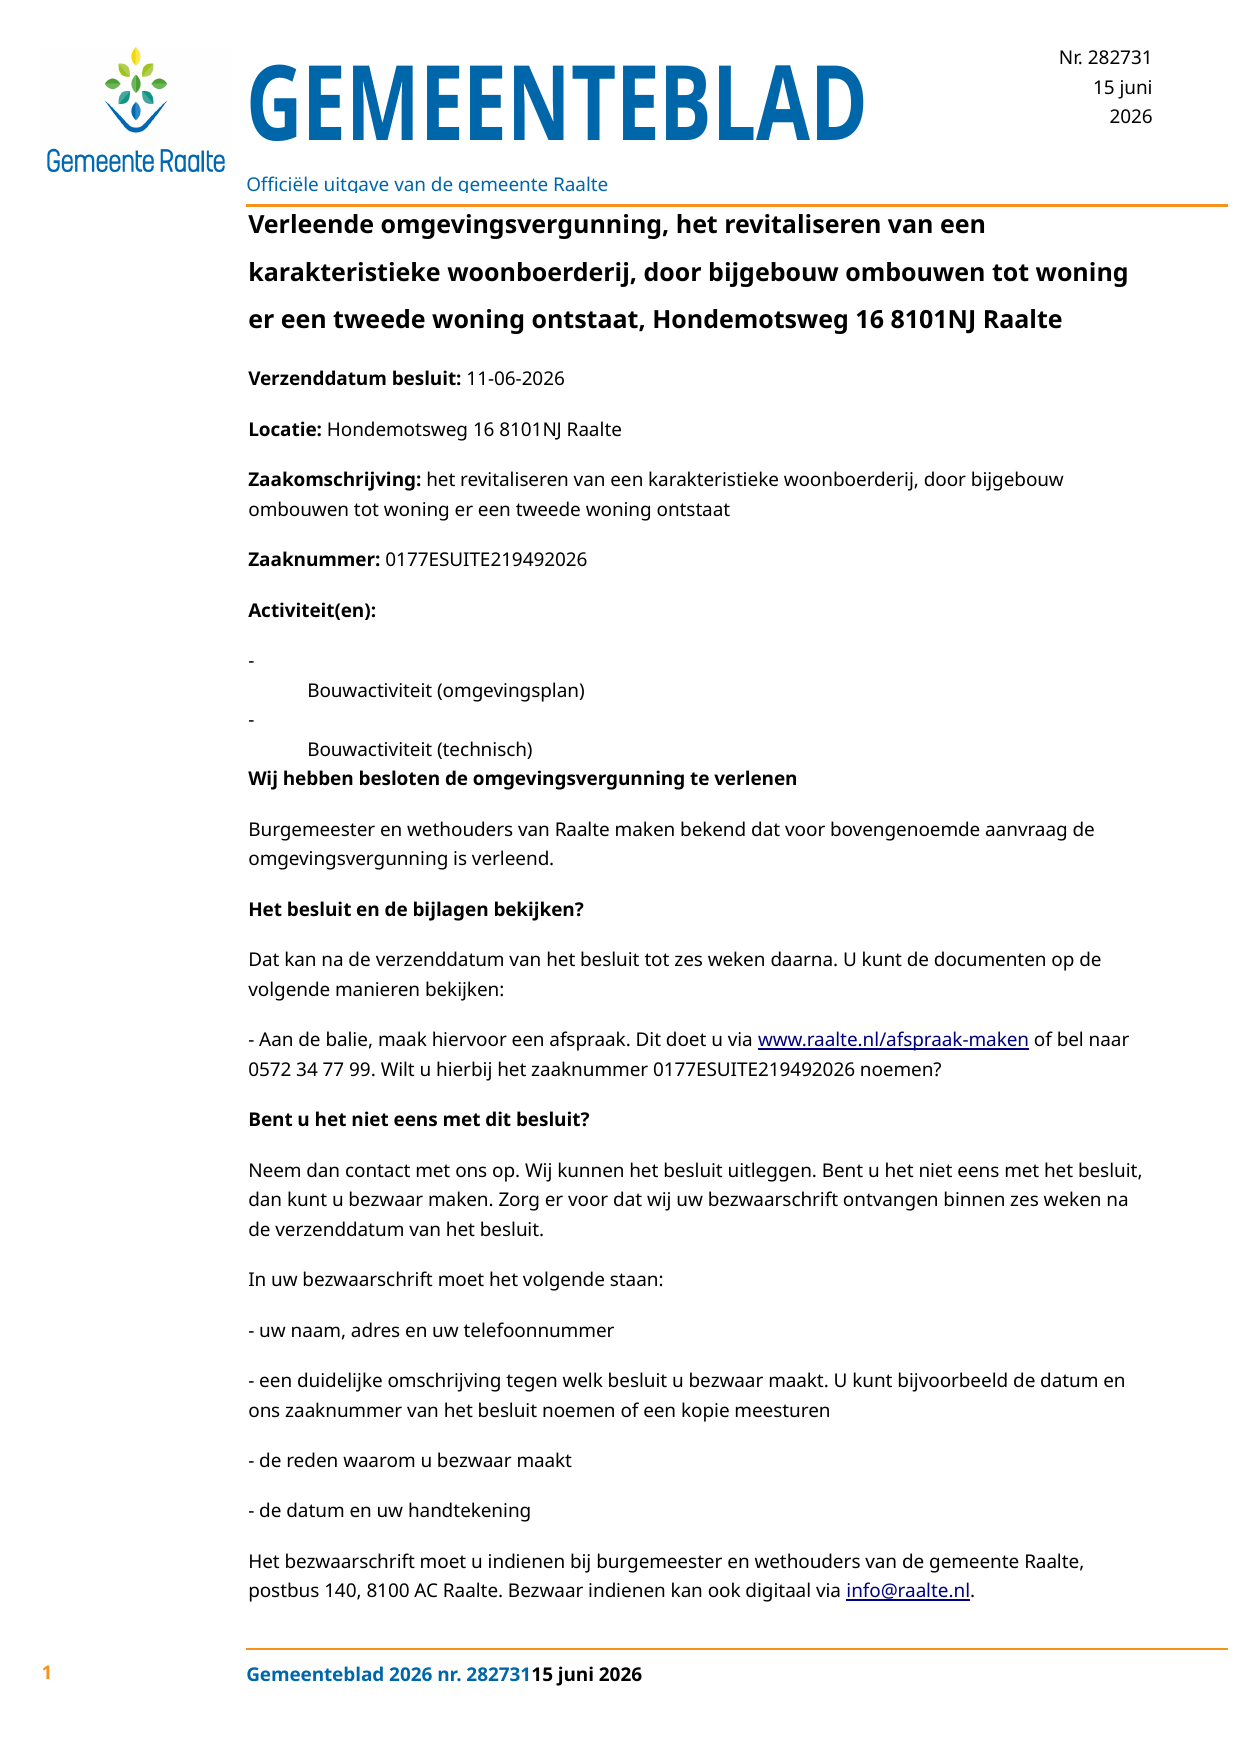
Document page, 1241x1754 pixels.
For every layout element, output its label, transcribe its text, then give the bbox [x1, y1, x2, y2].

text Bent u het niet eens met dit besluit? [248, 1106, 1152, 1132]
text - de reden waarom u bezwaar maakt [248, 1447, 1152, 1473]
text Burgemeester en wethouders van Raalte maken bekend dat voor bovengenoemde aanvraag de omgevingsvergunning is verleend. [248, 816, 1152, 871]
list Bouwactiviteit (omgevingsplan) [248, 677, 1152, 702]
text - de datum en uw handtekening [248, 1498, 1152, 1523]
text Het bezwaarschrift moet u indienen bij burgemeester en wethouders van de gemeente Raalte, postbus 140, 8100 AC Raalte. Bezwaar indienen kan ook digitaal via info@raalte.nl. [248, 1548, 1152, 1603]
text Wij hebben besloten de omgevingsvergunning te verlenen [248, 766, 1152, 791]
text Locatie: Hondemotsweg 16 8101NJ Raalte [248, 416, 1152, 442]
text Verleende omgevingsvergunning, het revitaliseren van een karakteristieke woonboerderij, door bijgebouw ombouwen tot woning er een tweede woning ontstaat, Hondemotsweg 16 8101NJ Raalte [248, 207, 1152, 336]
text Het besluit en de bijlagen bekijken? [248, 896, 1152, 922]
text Zaakomschrijving: het revitaliseren van een karakteristieke woonboerderij, door bijgebouw ombouwen tot woning er een tweede woning ontstaat [248, 466, 1152, 522]
text - een duidelijke omschrijving tegen welk besluit u bezwaar maakt. U kunt bijvoorbeeld de datum en ons zaaknummer van het besluit noemen of een kopie meesturen [248, 1367, 1152, 1422]
text Zaaknummer: 0177ESUITE219492026 [248, 546, 1152, 572]
picture [41, 47, 231, 172]
text - Aan de balie, maak hiervoor een afspraak. Dit doet u via www.raalte.nl/afspraak-maken of bel naar 0572 34 77 99. Wilt u hierbij het zaaknummer 0177ESUITE219492026 noemen? [248, 1026, 1152, 1082]
text - uw naam, adres en uw telefoonnummer [248, 1317, 1152, 1342]
list Bouwactiviteit (technisch) [248, 736, 1152, 762]
text Neem dan contact met ons op. Wij kunnen het besluit uitleggen. Bent u het niet eens met het besluit, dan kunt u bezwaar maken. Zorg er voor dat wij uw bezwaarschrift ontvangen binnen zes weken na de verzenddatum van het besluit. [248, 1157, 1152, 1242]
text Activiteit(en): [248, 597, 1152, 622]
text Verzenddatum besluit: 11-06-2026 [248, 366, 1152, 391]
text In uw bezwaarschrift moet het volgende staan: [248, 1266, 1152, 1292]
text Dat kan na de verzenddatum van het besluit tot zes weken daarna. U kunt de documenten op de volgende manieren bekijken: [248, 946, 1152, 1002]
